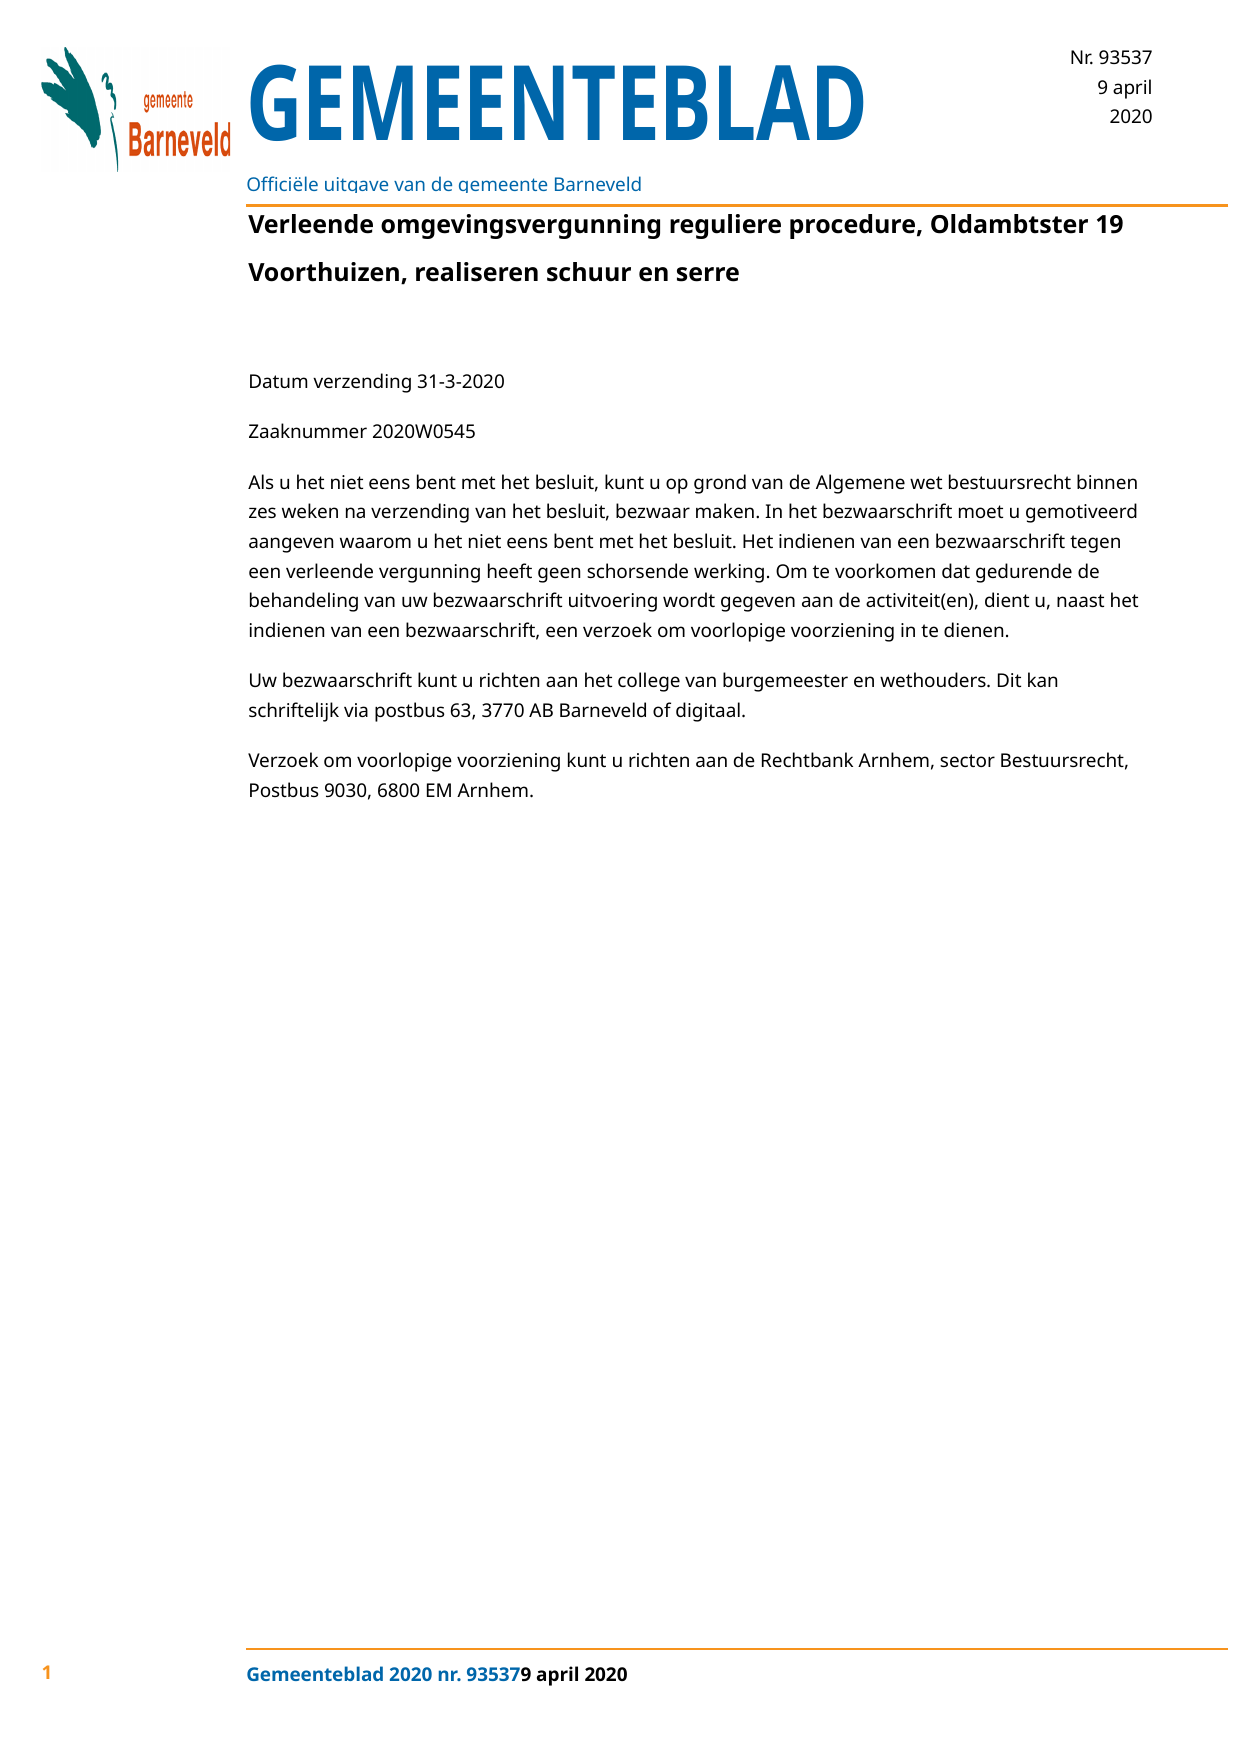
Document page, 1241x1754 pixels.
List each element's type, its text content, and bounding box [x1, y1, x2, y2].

text Zaaknummer 2020W0545 [248, 419, 1152, 444]
text Verleende omgevingsvergunning reguliere procedure, Oldambtster 19 Voorthuizen, realiseren schuur en serre [248, 207, 1152, 288]
text Uw bezwaarschrift kunt u richten aan het college van burgemeester en wethouders. Dit kan schriftelijk via postbus 63, 3770 AB Barneveld of digitaal. [248, 667, 1152, 723]
picture [41, 47, 231, 172]
text Als u het niet eens bent met het besluit, kunt u op grond van de Algemene wet bestuursrecht binnen zes weken na verzending van het besluit, bezwaar maken. In het bezwaarschrift moet u gemotiveerd aangeven waarom u het niet eens bent met het besluit. Het indienen van een bezwaarschrift tegen een verleende vergunning heeft geen schorsende werking. Om te voorkomen dat gedurende de behandeling van uw bezwaarschrift uitvoering wordt gegeven aan de activiteit(en), dient u, naast het indienen van een bezwaarschrift, een verzoek om voorlopige voorziening in te dienen. [248, 469, 1152, 643]
text Verzoek om voorlopige voorziening kunt u richten aan de Rechtbank Arnhem, sector Bestuursrecht, Postbus 9030, 6800 EM Arnhem. [248, 747, 1152, 803]
text Datum verzending 31-3-2020 [248, 368, 1152, 394]
